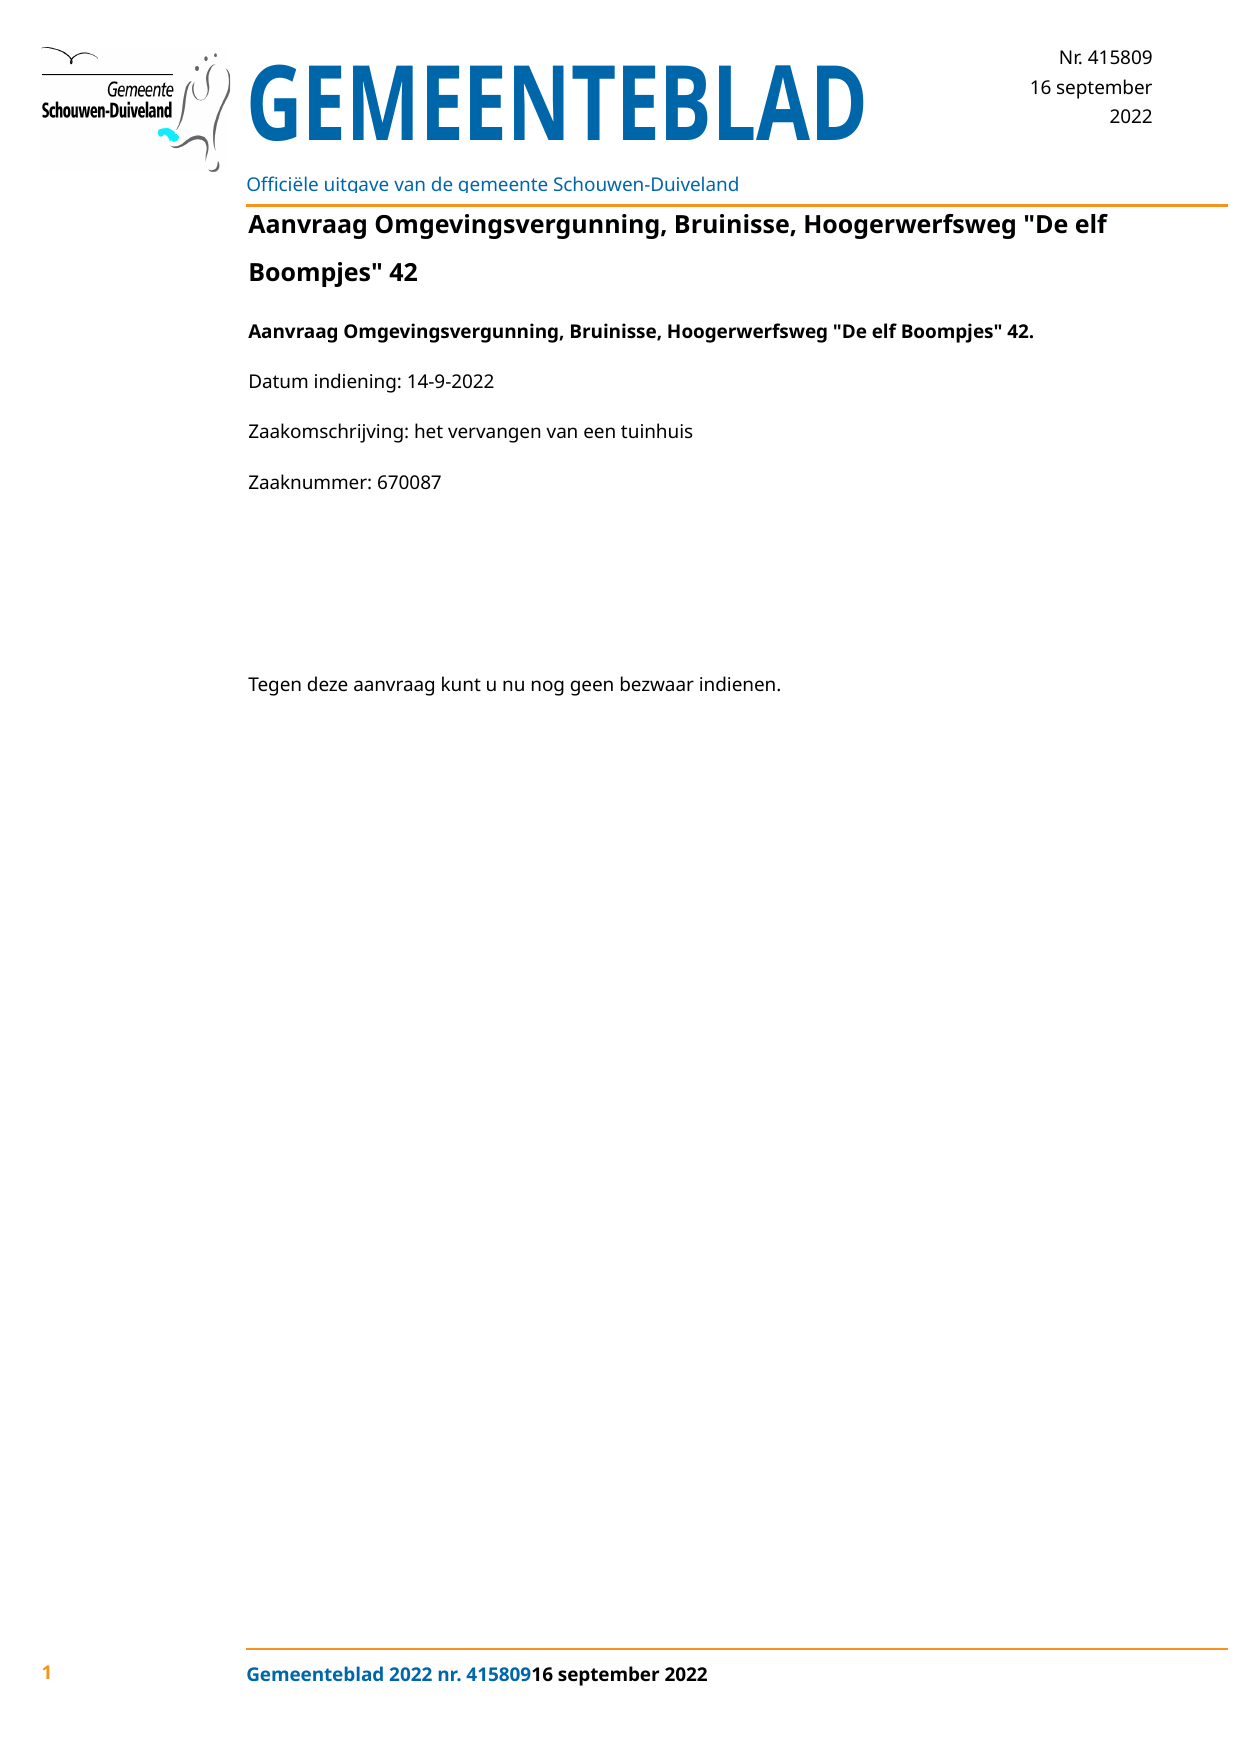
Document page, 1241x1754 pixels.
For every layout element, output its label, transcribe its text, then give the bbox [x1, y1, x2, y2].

text Zaaknummer: 670087 [248, 469, 1152, 495]
text Zaakomschrijving: het vervangen van een tuinhuis [248, 419, 1152, 444]
text Tegen deze aanvraag kunt u nu nog geen bezwaar indienen. [248, 671, 1152, 697]
text Datum indiening: 14-9-2022 [248, 368, 1152, 394]
text Aanvraag Omgevingsvergunning, Bruinisse, Hoogerwerfsweg "De elf Boompjes" 42 [248, 207, 1152, 288]
picture [41, 47, 231, 172]
text Aanvraag Omgevingsvergunning, Bruinisse, Hoogerwerfsweg "De elf Boompjes" 42. [248, 318, 1152, 344]
